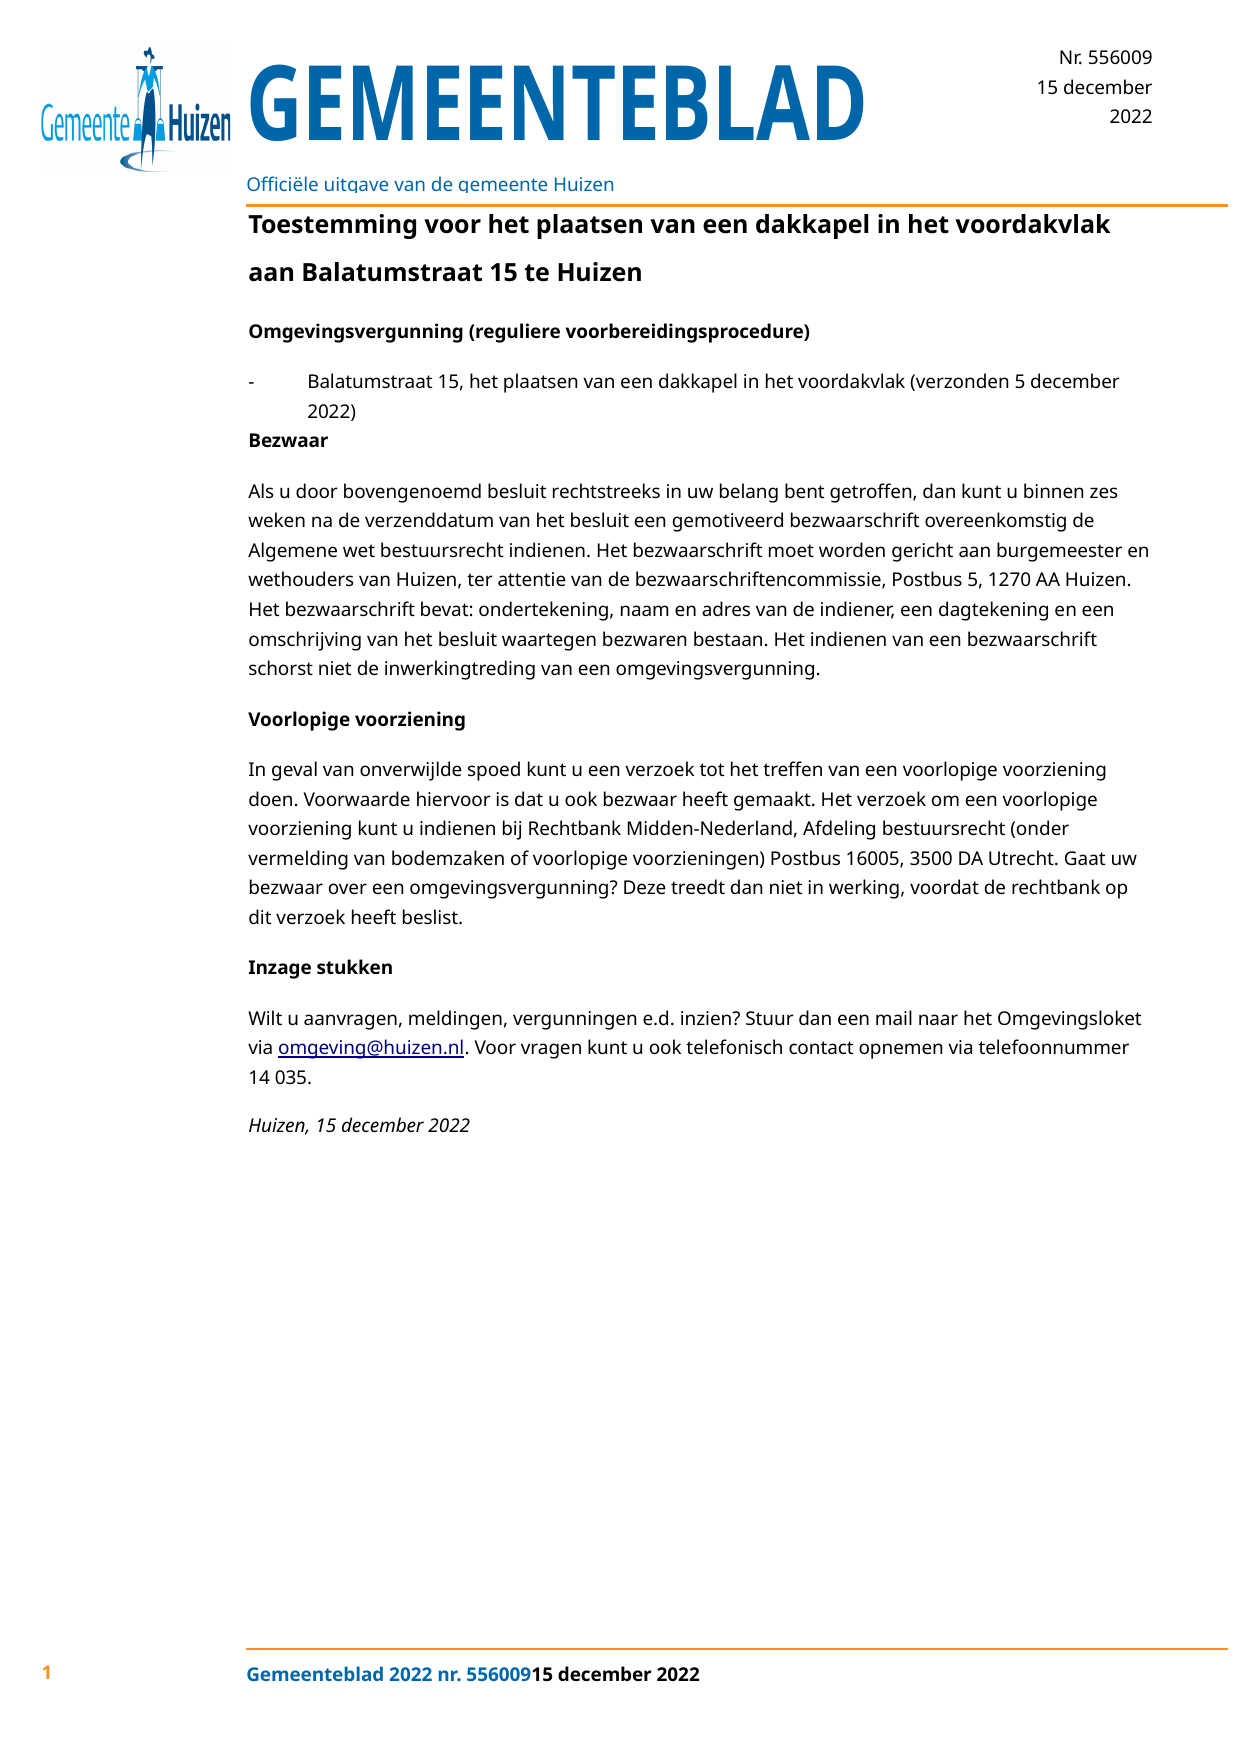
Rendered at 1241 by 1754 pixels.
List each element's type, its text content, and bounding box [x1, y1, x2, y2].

text Voorlopige voorziening [248, 706, 1152, 732]
picture [41, 47, 231, 172]
list Balatumstraat 15, het plaatsen van een dakkapel in het voordakvlak (verzonden 5 december 2022) [248, 368, 1152, 424]
text Wilt u aanvragen, meldingen, vergunningen e.d. inzien? Stuur dan een mail naar het Omgevingsloket via omgeving@huizen.nl. Voor vragen kunt u ook telefonisch contact opnemen via telefoonnummer 14 035. [248, 1005, 1152, 1090]
text Inzage stukken [248, 954, 1152, 980]
text In geval van onverwijlde spoed kunt u een verzoek tot het treffen van een voorlopige voorziening doen. Voorwaarde hiervoor is dat u ook bezwaar heeft gemaakt. Het verzoek om een voorlopige voorziening kunt u indienen bij Rechtbank Midden-Nederland, Afdeling bestuursrecht (onder vermelding van bodemzaken of voorlopige voorzieningen) Postbus 16005, 3500 DA Utrecht. Gaat uw bezwaar over een omgevingsvergunning? Deze treedt dan niet in werking, voordat de rechtbank op dit verzoek heeft beslist. [248, 756, 1152, 930]
text Als u door bovengenoemd besluit rechtstreeks in uw belang bent getroffen, dan kunt u binnen zes weken na de verzenddatum van het besluit een gemotiveerd bezwaarschrift overeenkomstig de Algemene wet bestuursrecht indienen. Het bezwaarschrift moet worden gericht aan burgemeester en wethouders van Huizen, ter attentie van de bezwaarschriftencommissie, Postbus 5, 1270 AA Huizen. Het bezwaarschrift bevat: ondertekening, naam en adres van de indiener, een dagtekening en een omschrijving van het besluit waartegen bezwaren bestaan. Het indienen van een bezwaarschrift schorst niet de inwerkingtreding van een omgevingsvergunning. [248, 478, 1152, 681]
text Bezwaar [248, 427, 1152, 453]
text Huizen, 15 december 2022 [248, 1112, 1152, 1138]
text Omgevingsvergunning (reguliere voorbereidingsprocedure) [248, 318, 1152, 344]
text Toestemming voor het plaatsen van een dakkapel in het voordakvlak aan Balatumstraat 15 te Huizen [248, 207, 1152, 288]
